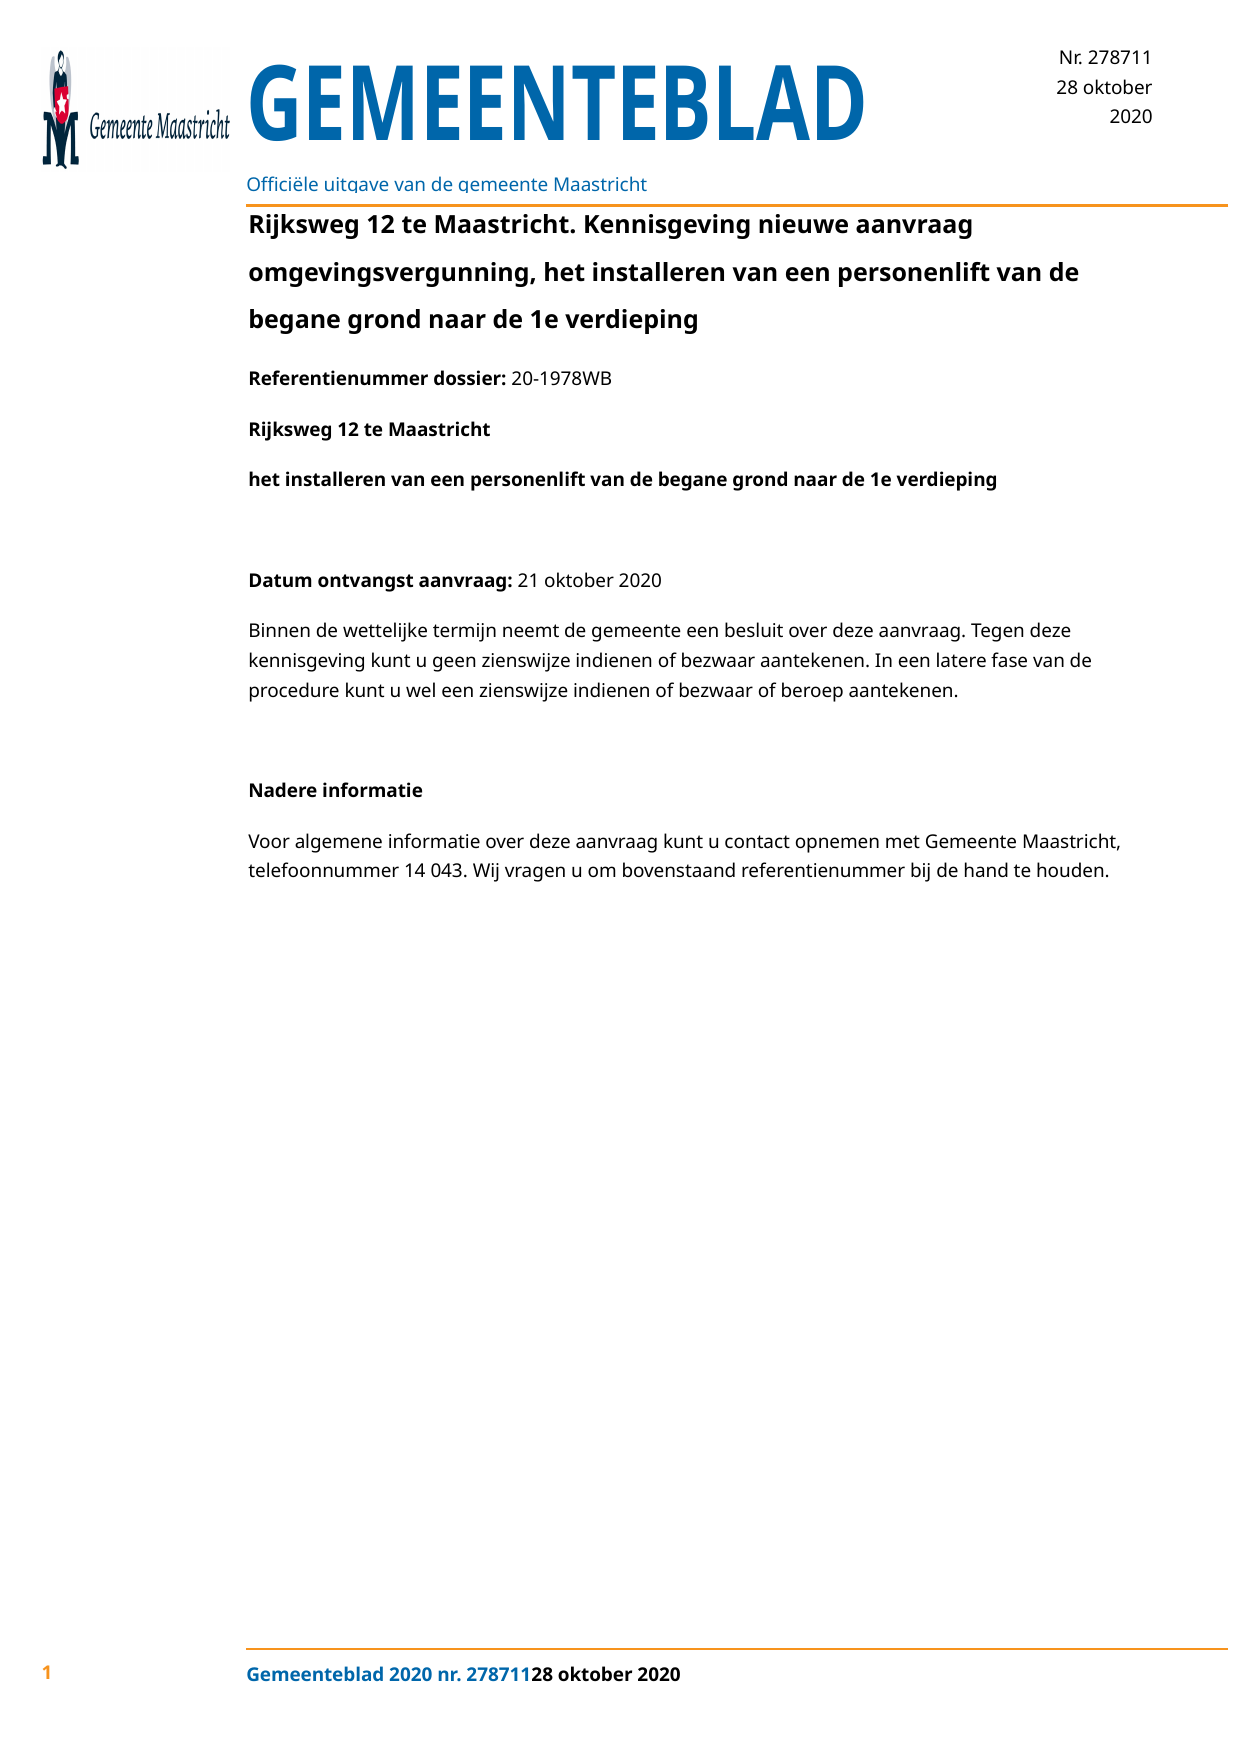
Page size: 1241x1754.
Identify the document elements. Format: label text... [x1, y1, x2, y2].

text Binnen de wettelijke termijn neemt de gemeente een besluit over deze aanvraag. Tegen deze kennisgeving kunt u geen zienswijze indienen of bezwaar aantekenen. In een latere fase van de procedure kunt u wel een zienswijze indienen of bezwaar of beroep aantekenen. [248, 618, 1152, 702]
text Referentienummer dossier: 20-1978WB [248, 366, 1152, 391]
text Datum ontvangst aanvraag: 21 oktober 2020 [248, 567, 1152, 593]
text Voor algemene informatie over deze aanvraag kunt u contact opnemen met Gemeente Maastricht, telefoonnummer 14 043. Wij vragen u om bovenstaand referentienummer bij de hand te houden. [248, 828, 1152, 883]
text Nadere informatie [248, 778, 1152, 803]
text Rijksweg 12 te Maastricht. Kennisgeving nieuwe aanvraag omgevingsvergunning, het installeren van een personenlift van de begane grond naar de 1e verdieping [248, 207, 1152, 336]
text het installeren van een personenlift van de begane grond naar de 1e verdieping [248, 466, 1152, 492]
picture [41, 47, 231, 172]
text Rijksweg 12 te Maastricht [248, 416, 1152, 442]
